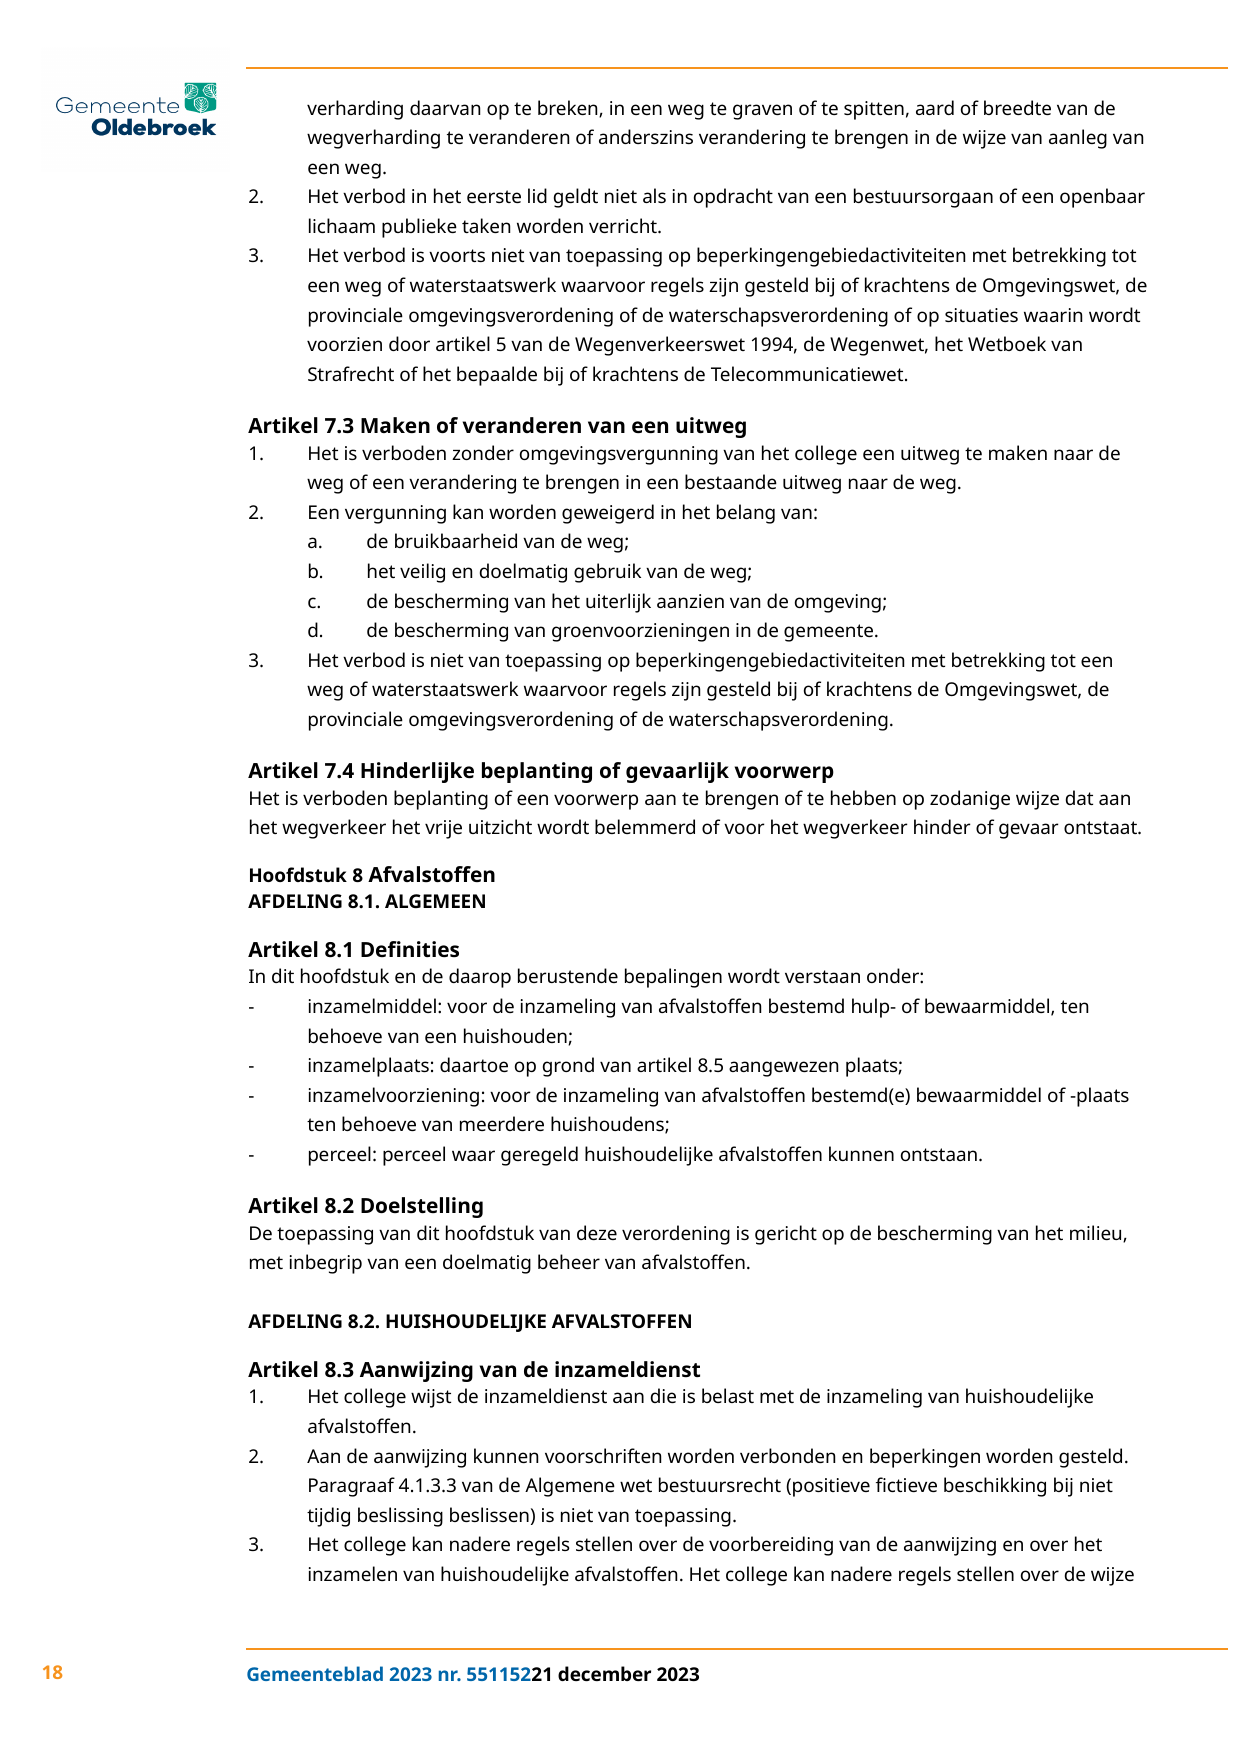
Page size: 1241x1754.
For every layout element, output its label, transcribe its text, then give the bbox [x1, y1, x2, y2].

text AFDELING 8.1. ALGEMEEN [248, 889, 1152, 914]
list Het college kan nadere regels stellen over de voorbereiding van de aanwijzing en over het inzamelen van huishoudelijke afvalstoffen. Het college kan nadere regels stellen over de wijze [248, 1532, 1152, 1587]
picture [41, 47, 231, 172]
list verharding daarvan op te breken, in een weg te graven of te spitten, aard of breedte van de wegverharding te veranderen of anderszins verandering te brengen in de wijze van aanleg van een weg. [248, 95, 1152, 180]
text Artikel 8.3 Aanwijzing van de inzameldienst [248, 1355, 1152, 1384]
text AFDELING 8.2. HUISHOUDELIJKE AFVALSTOFFEN [248, 1309, 1152, 1334]
list inzamelmiddel: voor de inzameling van afvalstoffen bestemd hulp- of bewaarmiddel, ten behoeve van een huishouden; [248, 993, 1152, 1048]
list Het is verboden zonder omgevingsvergunning van het college een uitweg te maken naar de weg of een verandering te brengen in een bestaande uitweg naar de weg. [248, 440, 1152, 495]
list Het verbod is niet van toepassing op beperkingengebiedactiviteiten met betrekking tot een weg of waterstaatswerk waarvoor regels zijn gesteld bij of krachtens de Omgevingswet, de provinciale omgevingsverordening of de waterschapsverordening. [248, 647, 1152, 732]
list Aan de aanwijzing kunnen voorschriften worden verbonden en beperkingen worden gesteld. Paragraaf 4.1.3.3 van de Algemene wet bestuursrecht (positieve fictieve beschikking bij niet tijdig beslissing beslissen) is niet van toepassing. [248, 1443, 1152, 1528]
list inzamelplaats: daartoe op grond van artikel 8.5 aangewezen plaats; [248, 1052, 1152, 1078]
list Een vergunning kan worden geweigerd in het belang van: [248, 499, 1152, 525]
text Artikel 7.3 Maken of veranderen van een uitweg [248, 411, 1152, 440]
list inzamelvoorziening: voor de inzameling van afvalstoffen bestemd(e) bewaarmiddel of -plaats ten behoeve van meerdere huishoudens; [248, 1082, 1152, 1137]
text Artikel 8.1 Definities [248, 935, 1152, 964]
list het veilig en doelmatig gebruik van de weg; [307, 558, 1152, 584]
text Hoofdstuk 8 Afvalstoffen [248, 860, 1152, 889]
list Het verbod is voorts niet van toepassing op beperkingengebiedactiviteiten met betrekking tot een weg of waterstaatswerk waarvoor regels zijn gesteld bij of krachtens de Omgevingswet, de provinciale omgevingsverordening of de waterschapsverordening of op situaties waarin wordt voorzien door artikel 5 van de Wegenverkeerswet 1994, de Wegenwet, het Wetboek van Strafrecht of het bepaalde bij of krachtens de Telecommunicatiewet. [248, 243, 1152, 387]
list Het verbod in het eerste lid geldt niet als in opdracht van een bestuursorgaan of een openbaar lichaam publieke taken worden verricht. [248, 183, 1152, 239]
list de bruikbaarheid van de weg; [307, 529, 1152, 554]
list de bescherming van groenvoorzieningen in de gemeente. [307, 617, 1152, 643]
text Artikel 8.2 Doelstelling [248, 1192, 1152, 1220]
list de bescherming van het uiterlijk aanzien van de omgeving; [307, 588, 1152, 613]
text De toepassing van dit hoofdstuk van deze verordening is gericht op de bescherming van het milieu, met inbegrip van een doelmatig beheer van afvalstoffen. [248, 1220, 1152, 1275]
text In dit hoofdstuk en de daarop berustende bepalingen wordt verstaan onder: [248, 964, 1152, 989]
text Artikel 7.4 Hinderlijke beplanting of gevaarlijk voorwerp [248, 757, 1152, 785]
list perceel: perceel waar geregeld huishoudelijke afvalstoffen kunnen ontstaan. [248, 1141, 1152, 1167]
list Het college wijst de inzameldienst aan die is belast met de inzameling van huishoudelijke afvalstoffen. [248, 1384, 1152, 1439]
text Het is verboden beplanting of een voorwerp aan te brengen of te hebben op zodanige wijze dat aan het wegverkeer het vrije uitzicht wordt belemmerd of voor het wegverkeer hinder of gevaar ontstaat. [248, 785, 1152, 840]
